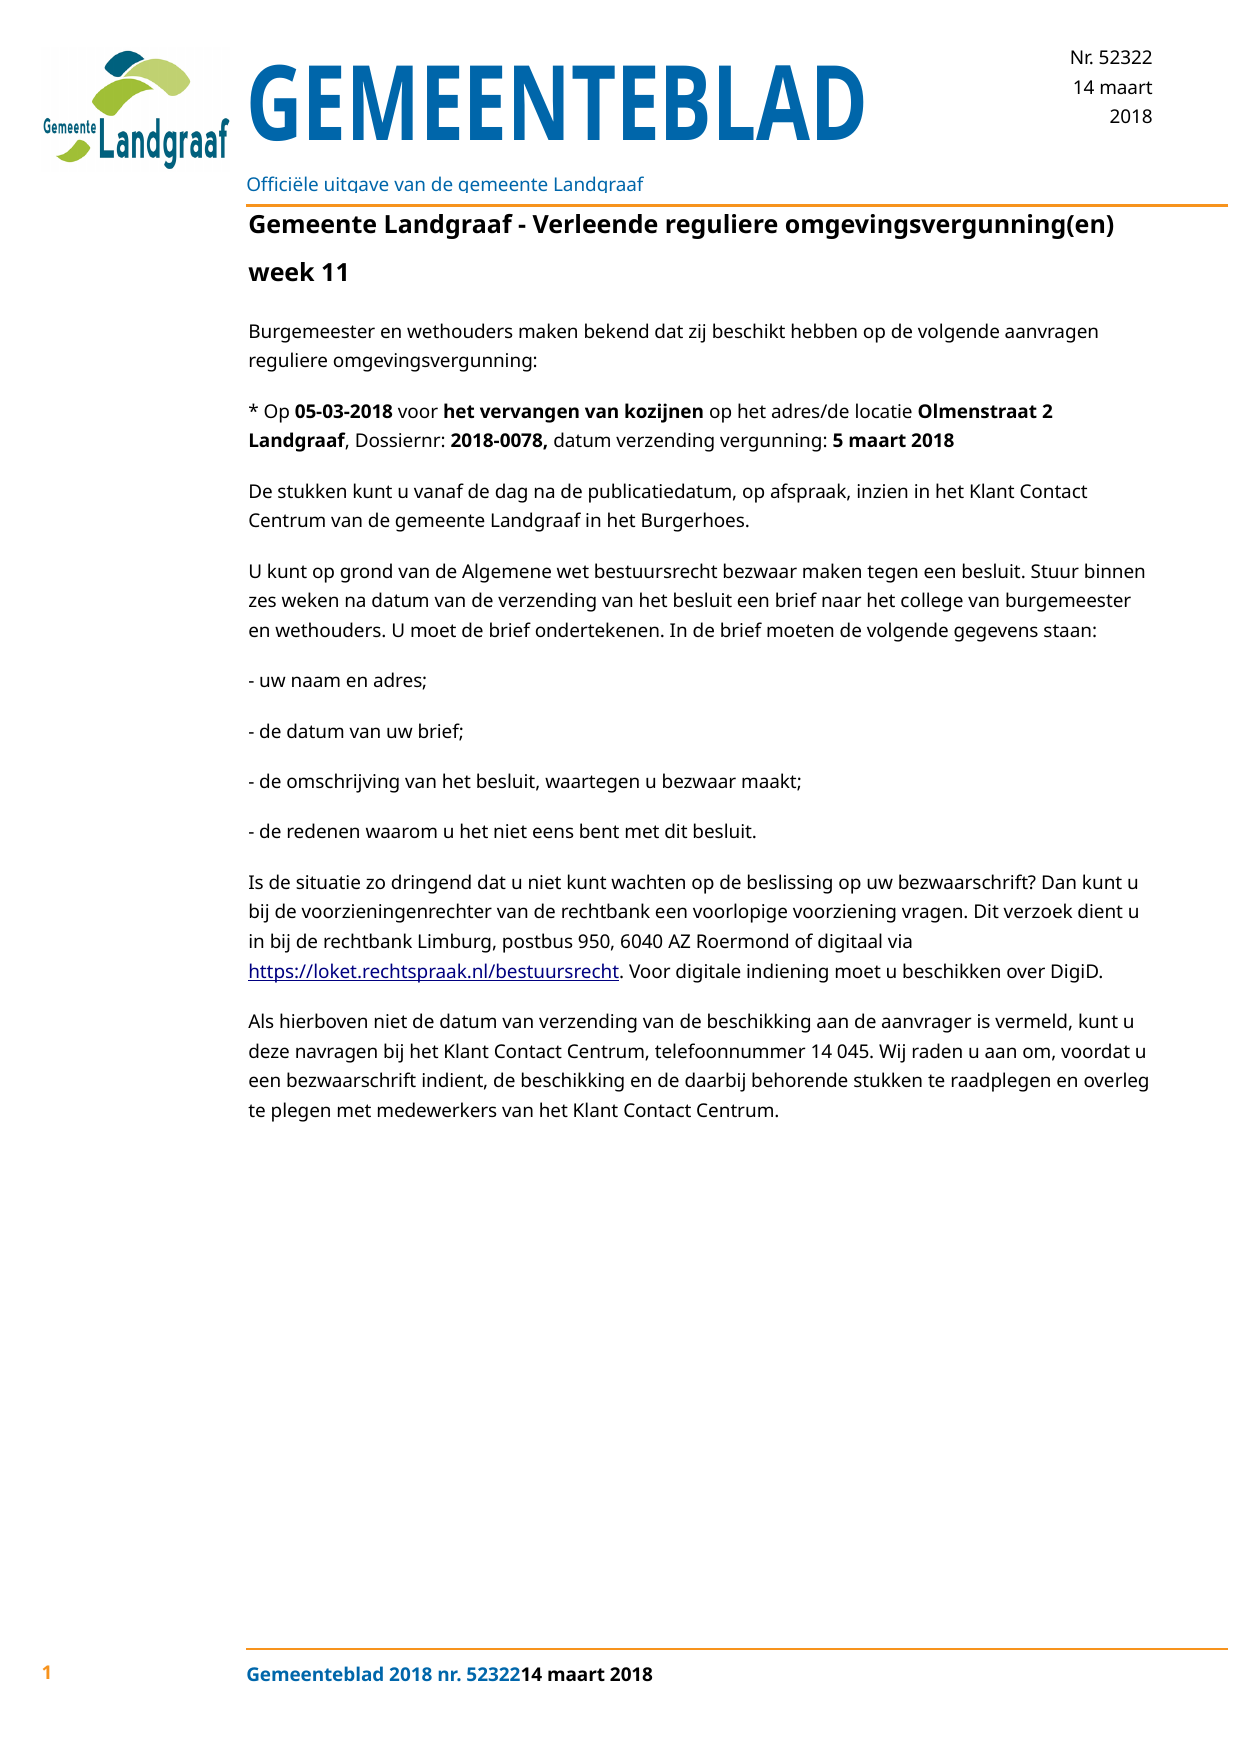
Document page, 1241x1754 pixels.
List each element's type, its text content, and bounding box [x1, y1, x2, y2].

text Als hierboven niet de datum van verzending van de beschikking aan de aanvrager is vermeld, kunt u deze navragen bij het Klant Contact Centrum, telefoonnummer 14 045. Wij raden u aan om, voordat u een bezwaarschrift indient, de beschikking en de daarbij behorende stukken te raadplegen en overleg te plegen met medewerkers van het Klant Contact Centrum. [248, 1008, 1152, 1123]
text - de omschrijving van het besluit, waartegen u bezwaar maakt; [248, 768, 1152, 794]
text Gemeente Landgraaf - Verleende reguliere omgevingsvergunning(en) week 11 [248, 207, 1152, 288]
picture [41, 47, 231, 172]
text * Op 05-03-2018 voor het vervangen van kozijnen op het adres/de locatie Olmenstraat 2 Landgraaf, Dossiernr: 2018-0078, datum verzending vergunning: 5 maart 2018 [248, 398, 1152, 453]
text De stukken kunt u vanaf de dag na de publicatiedatum, op afspraak, inzien in het Klant Contact Centrum van de gemeente Landgraaf in het Burgerhoes. [248, 478, 1152, 533]
text - de redenen waarom u het niet eens bent met dit besluit. [248, 819, 1152, 844]
text - de datum van uw brief; [248, 718, 1152, 744]
text Is de situatie zo dringend dat u niet kunt wachten op de beslissing op uw bezwaarschrift? Dan kunt u bij de voorzieningenrechter van de rechtbank een voorlopige voorziening vragen. Dit verzoek dient u in bij de rechtbank Limburg, postbus 950, 6040 AZ Roermond of digitaal via https://loket.rechtspraak.nl/bestuursrecht. Voor digitale indiening moet u beschikken over DigiD. [248, 869, 1152, 984]
text Burgemeester en wethouders maken bekend dat zij beschikt hebben op de volgende aanvragen reguliere omgevingsvergunning: [248, 318, 1152, 373]
text - uw naam en adres; [248, 667, 1152, 693]
text U kunt op grond van de Algemene wet bestuursrecht bezwaar maken tegen een besluit. Stuur binnen zes weken na datum van de verzending van het besluit een brief naar het college van burgemeester en wethouders. U moet de brief ondertekenen. In de brief moeten de volgende gegevens staan: [248, 558, 1152, 643]
